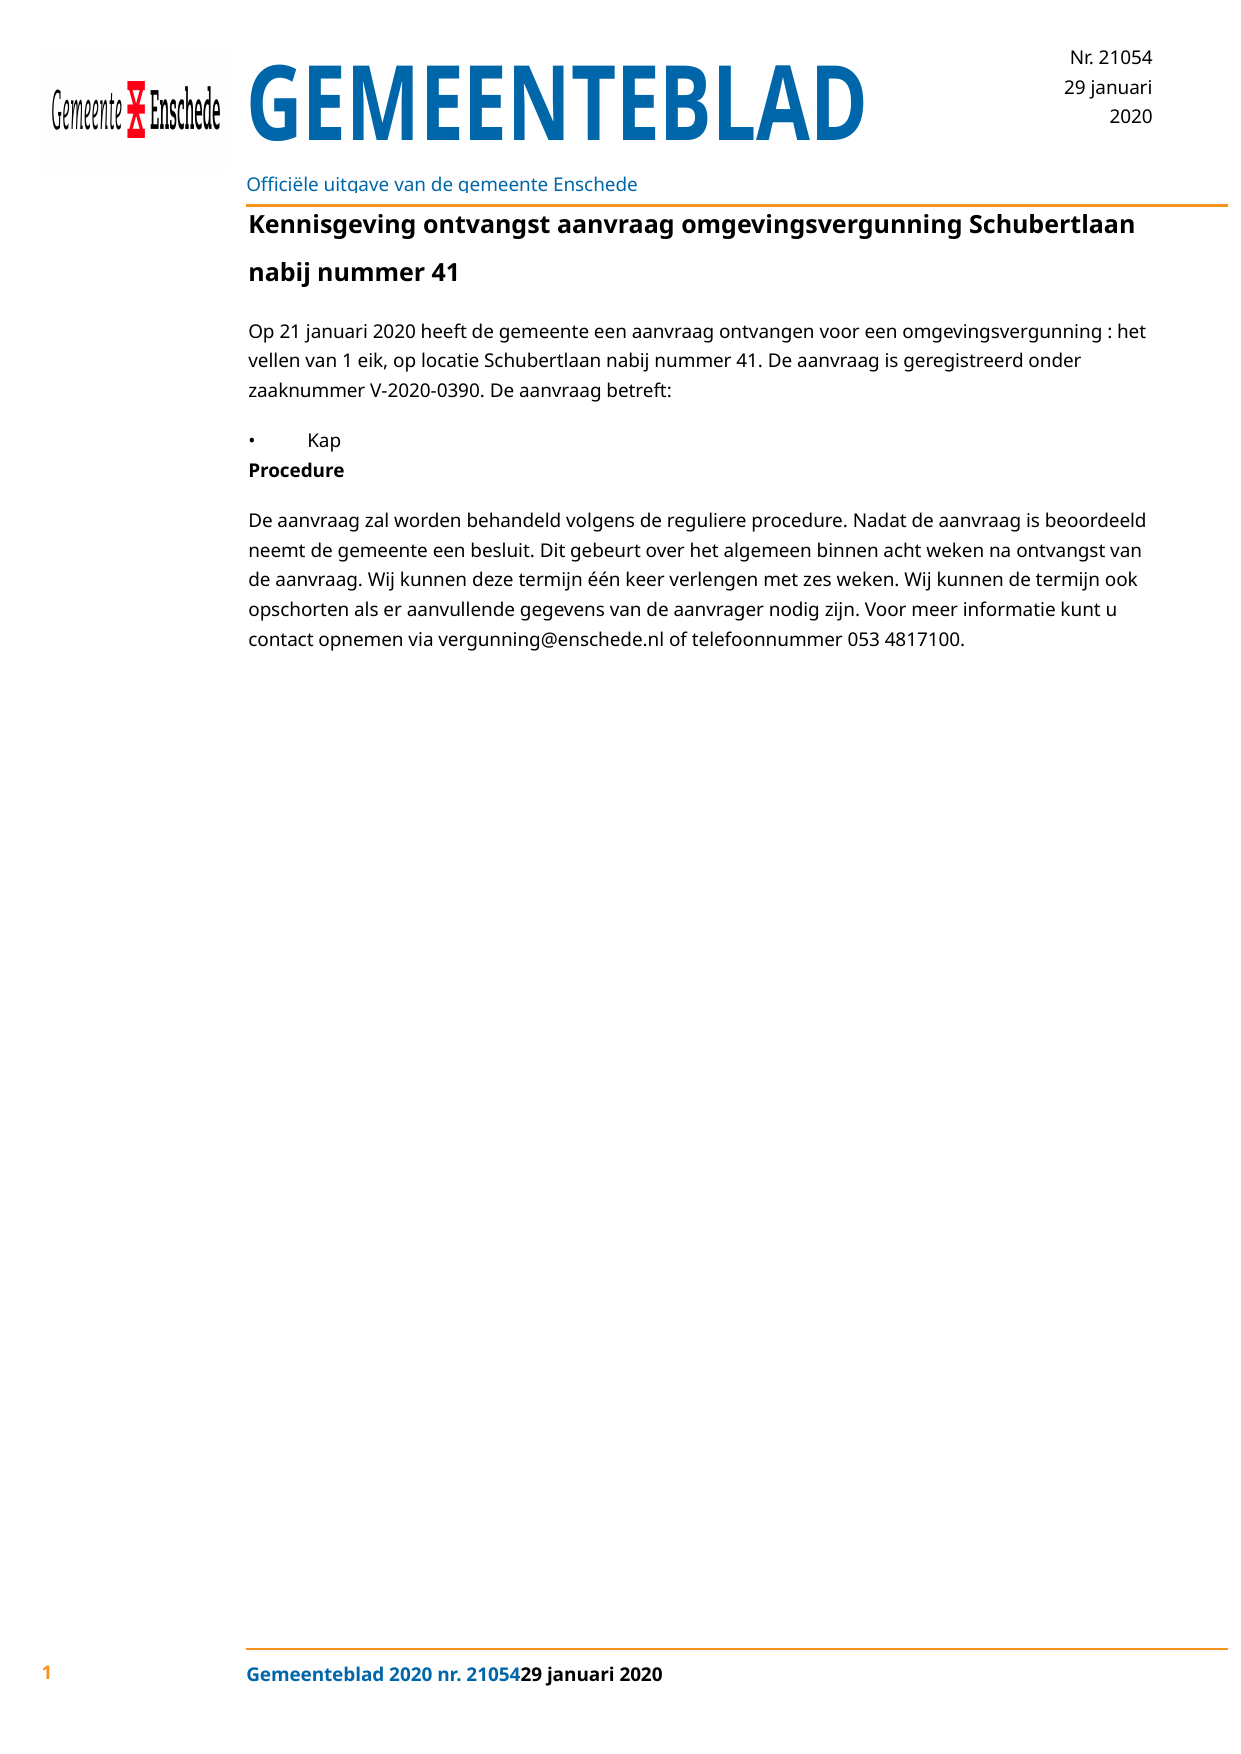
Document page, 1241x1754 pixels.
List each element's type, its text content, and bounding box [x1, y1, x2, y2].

text Kennisgeving ontvangst aanvraag omgevingsvergunning Schubertlaan nabij nummer 41 [248, 207, 1152, 288]
picture [41, 47, 231, 172]
text Op 21 januari 2020 heeft de gemeente een aanvraag ontvangen voor een omgevingsvergunning : het vellen van 1 eik, op locatie Schubertlaan nabij nummer 41. De aanvraag is geregistreerd onder zaaknummer V-2020-0390. De aanvraag betreft: [248, 318, 1152, 403]
text Procedure [248, 457, 1152, 483]
list Kap [248, 427, 1152, 453]
text De aanvraag zal worden behandeld volgens de reguliere procedure. Nadat de aanvraag is beoordeeld neemt de gemeente een besluit. Dit gebeurt over het algemeen binnen acht weken na ontvangst van de aanvraag. Wij kunnen deze termijn één keer verlengen met zes weken. Wij kunnen de termijn ook opschorten als er aanvullende gegevens van de aanvrager nodig zijn. Voor meer informatie kunt u contact opnemen via vergunning@enschede.nl of telefoonnummer 053 4817100. [248, 507, 1152, 652]
